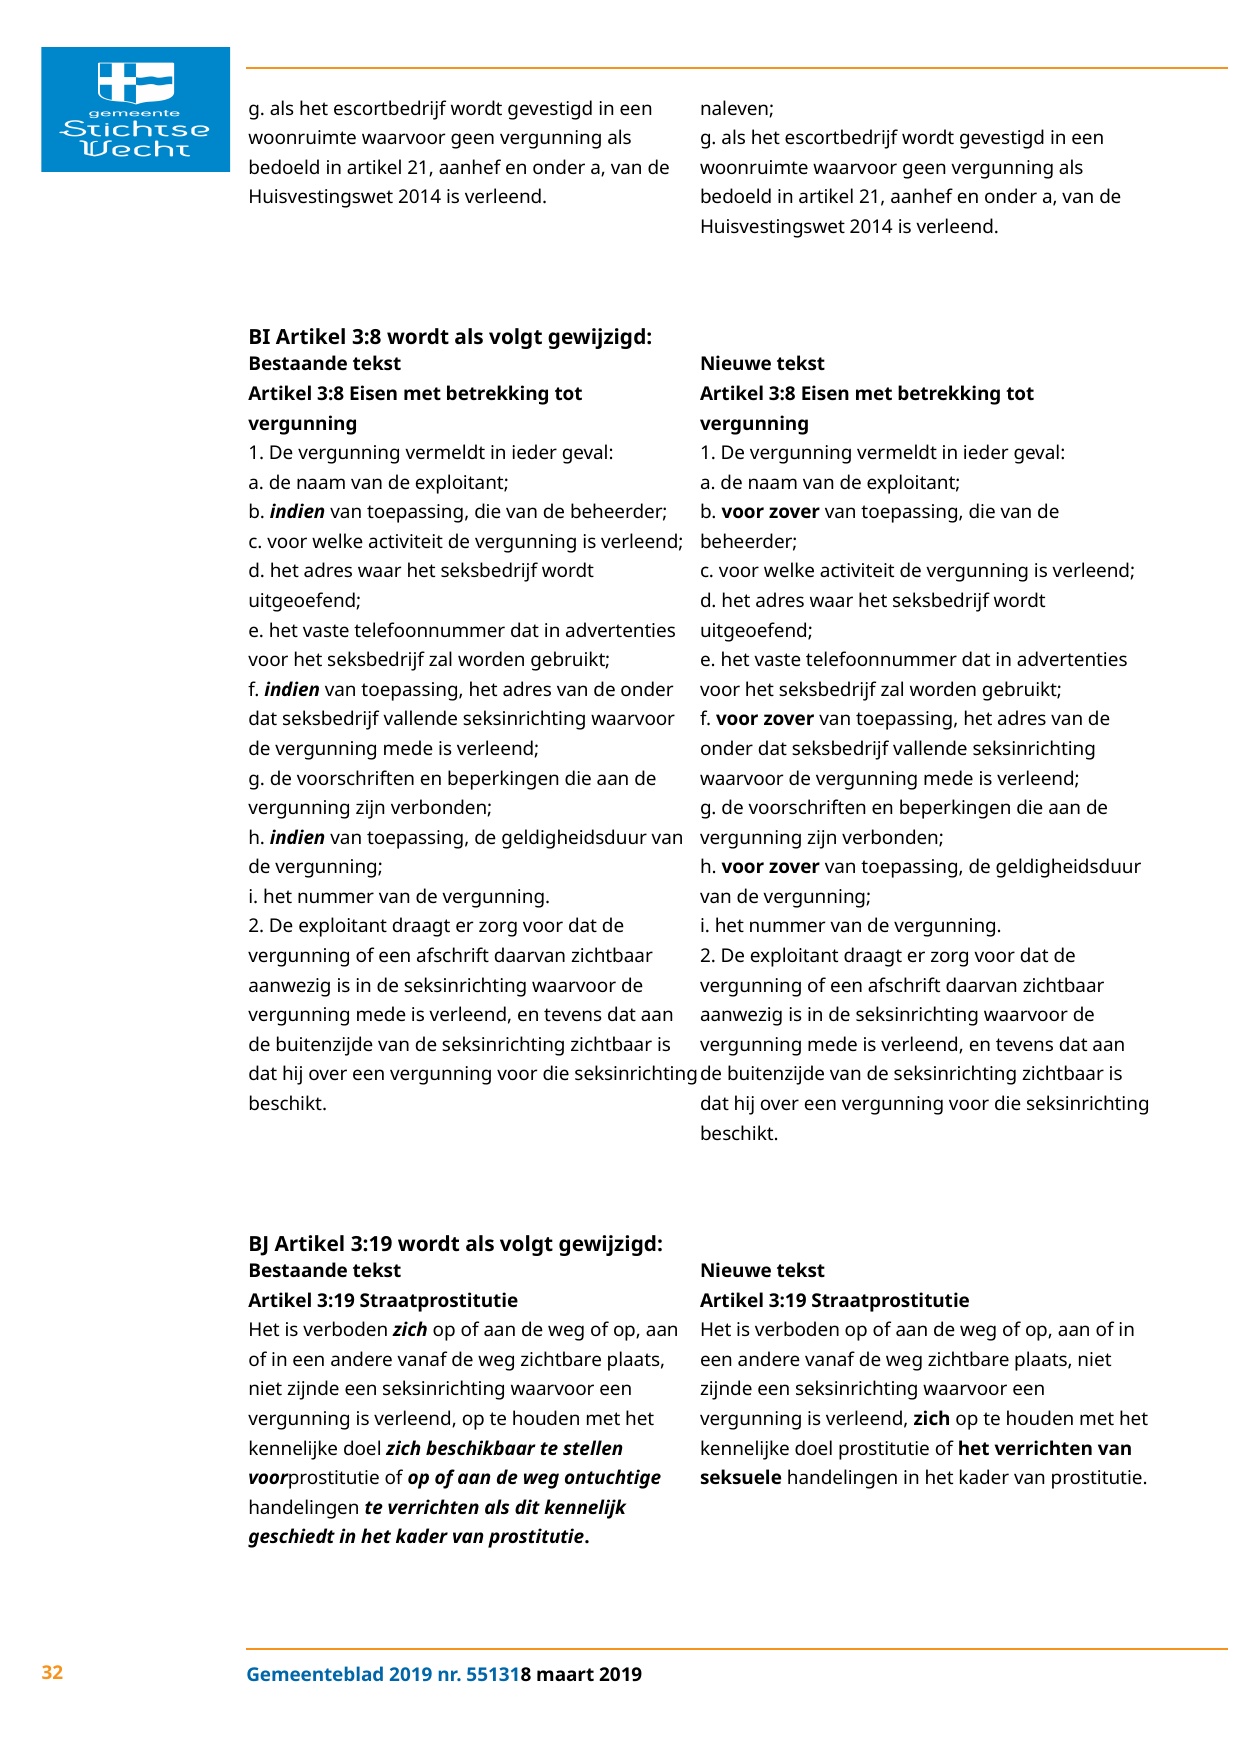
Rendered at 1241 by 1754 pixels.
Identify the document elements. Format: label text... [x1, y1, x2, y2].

text BJ Artikel 3:19 wordt als volgt gewijzigd: [248, 1229, 1152, 1257]
table_header Bestaande tekst Artikel 3:8 Eisen met betrekking tot vergunning 1. De vergunning vermeldt in ieder geval: a. de naam van de exploitant; b. indien van toepassing, die van de beheerder; c. voor welke activiteit de vergunning is verleend; d. het adres waar het seksbedrijf wordt uitgeoefend; e. het vaste telefoonnummer dat in advertenties voor het seksbedrijf zal worden gebruikt; f. indien van toepassing, het adres van de onder dat seksbedrijf vallende seksinrichting waarvoor de vergunning mede is verleend; g. de voorschriften en beperkingen die aan de vergunning zijn verbonden; h. indien van toepassing, de geldigheidsduur van de vergunning; i. het nummer van de vergunning. 2. De exploitant draagt er zorg voor dat de vergunning of een afschrift daarvan zichtbaar aanwezig is in de seksinrichting waarvoor de vergunning mede is verleend, en tevens dat aan de buitenzijde van de seksinrichting zichtbaar is dat hij over een vergunning voor die seksinrichting beschikt. [248, 351, 700, 1175]
text BI Artikel 3:8 wordt als volgt gewijzigd: [248, 322, 1152, 351]
picture [137, 63, 174, 103]
table_header Bestaande tekst Artikel 3:19 Straatprostitutie Het is verboden zich op of aan de weg of op, aan of in een andere vanaf de weg zichtbare plaats, niet zijnde een seksinrichting waarvoor een vergunning is verleend, op te houden met het kennelijke doel zich beschikbaar te stellen voorprostitutie of op of aan de weg ontuchtige handelingen te verrichten als dit kennelijk geschiedt in het kader van prostitutie. [248, 1257, 700, 1549]
table_header naleven; g. als het escortbedrijf wordt gevestigd in een woonruimte waarvoor geen vergunning als bedoeld in artikel 21, aanhef en onder a, van de Huisvestingswet 2014 is verleend. [700, 95, 1152, 268]
table_header Nieuwe tekst Artikel 3:19 Straatprostitutie Het is verboden op of aan de weg of op, aan of in een andere vanaf de weg zichtbare plaats, niet zijnde een seksinrichting waarvoor een vergunning is verleend, zich op te houden met het kennelijke doel prostitutie of het verrichten van seksuele handelingen in het kader van prostitutie. [700, 1257, 1152, 1549]
picture [99, 63, 135, 101]
table_header Nieuwe tekst Artikel 3:8 Eisen met betrekking tot vergunning 1. De vergunning vermeldt in ieder geval: a. de naam van de exploitant; b. voor zover van toepassing, die van de beheerder; c. voor welke activiteit de vergunning is verleend; d. het adres waar het seksbedrijf wordt uitgeoefend; e. het vaste telefoonnummer dat in advertenties voor het seksbedrijf zal worden gebruikt; f. voor zover van toepassing, het adres van de onder dat seksbedrijf vallende seksinrichting waarvoor de vergunning mede is verleend; g. de voorschriften en beperkingen die aan de vergunning zijn verbonden; h. voor zover van toepassing, de geldigheidsduur van de vergunning; i. het nummer van de vergunning. 2. De exploitant draagt er zorg voor dat de vergunning of een afschrift daarvan zichtbaar aanwezig is in de seksinrichting waarvoor de vergunning mede is verleend, en tevens dat aan de buitenzijde van de seksinrichting zichtbaar is dat hij over een vergunning voor die seksinrichting beschikt. [700, 351, 1152, 1175]
table_header g. als het escortbedrijf wordt gevestigd in een woonruimte waarvoor geen vergunning als bedoeld in artikel 21, aanhef en onder a, van de Huisvestingswet 2014 is verleend. [248, 95, 700, 268]
